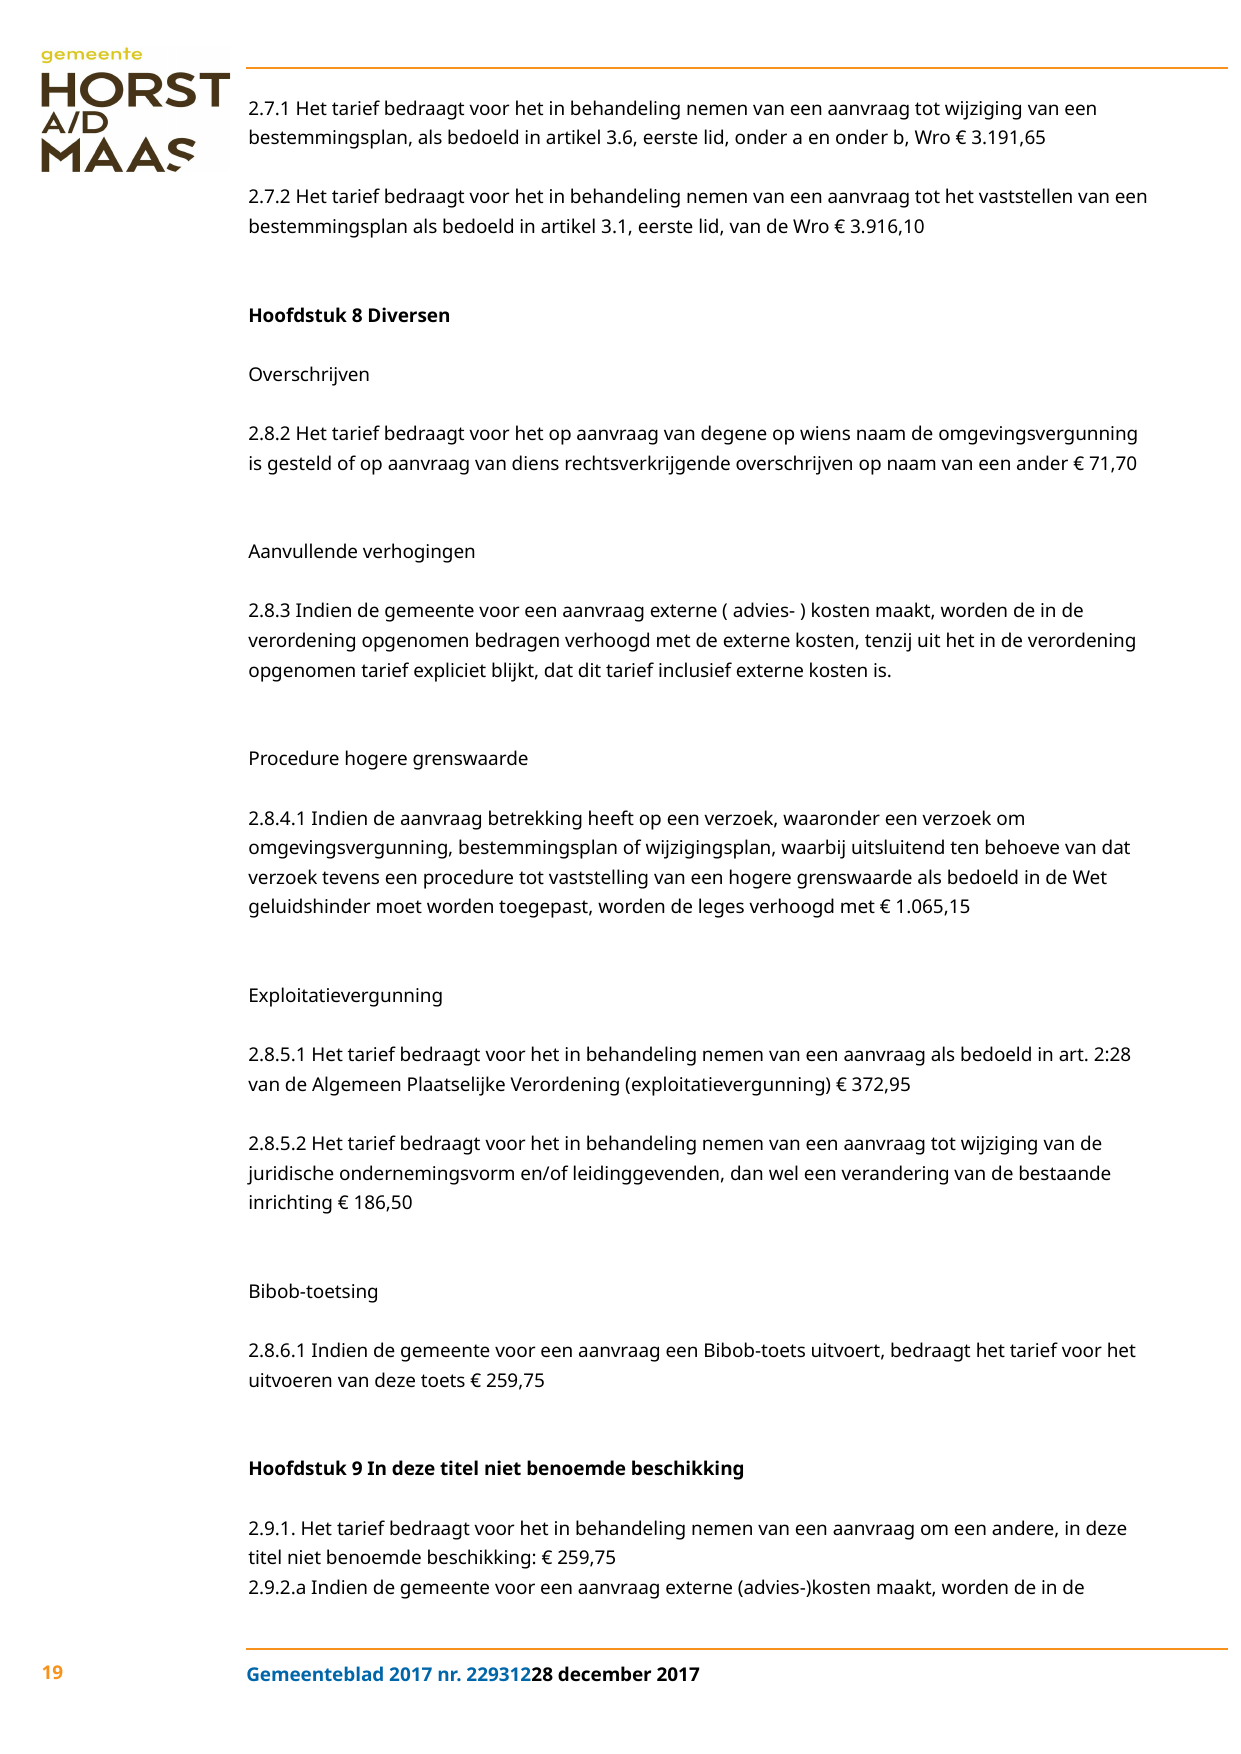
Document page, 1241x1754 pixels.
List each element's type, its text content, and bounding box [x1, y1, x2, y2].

text 2.8.5.2 Het tarief bedraagt voor het in behandeling nemen van een aanvraag tot wijziging van de juridische ondernemingsvorm en/of leidinggevenden, dan wel een verandering van de bestaande inrichting € 186,50 [248, 1130, 1152, 1215]
text Exploitatievergunning [248, 982, 1152, 1008]
text 2.8.4.1 Indien de aanvraag betrekking heeft op een verzoek, waaronder een verzoek om omgevingsvergunning, bestemmingsplan of wijzigingsplan, waarbij uitsluitend ten behoeve van dat verzoek tevens een procedure tot vaststelling van een hogere grenswaarde als bedoeld in de Wet geluidshinder moet worden toegepast, worden de leges verhoogd met € 1.065,15 [248, 805, 1152, 919]
text 2.7.2 Het tarief bedraagt voor het in behandeling nemen van een aanvraag tot het vaststellen van een bestemmingsplan als bedoeld in artikel 3.1, eerste lid, van de Wro € 3.916,10 [248, 183, 1152, 239]
text 2.9.2.a Indien de gemeente voor een aanvraag externe (advies-)kosten maakt, worden de in de [248, 1574, 1152, 1600]
text Procedure hogere grenswaarde [248, 746, 1152, 771]
text 2.7.1 Het tarief bedraagt voor het in behandeling nemen van een aanvraag tot wijziging van een bestemmingsplan, als bedoeld in artikel 3.6, eerste lid, onder a en onder b, Wro € 3.191,65 [248, 95, 1152, 150]
text Bibob-toetsing [248, 1278, 1152, 1304]
text Hoofdstuk 9 In deze titel niet benoemde beschikking [248, 1456, 1152, 1481]
text Overschrijven [248, 361, 1152, 387]
text 2.8.5.1 Het tarief bedraagt voor het in behandeling nemen van een aanvraag als bedoeld in art. 2:28 van de Algemeen Plaatselijke Verordening (exploitatievergunning) € 372,95 [248, 1041, 1152, 1097]
text Hoofdstuk 8 Diversen [248, 302, 1152, 328]
text 2.9.1. Het tarief bedraagt voor het in behandeling nemen van een aanvraag om een andere, in deze titel niet benoemde beschikking: € 259,75 [248, 1515, 1152, 1570]
text Aanvullende verhogingen [248, 538, 1152, 564]
text 2.8.6.1 Indien de gemeente voor een aanvraag een Bibob-toets uitvoert, bedraagt het tarief voor het uitvoeren van deze toets € 259,75 [248, 1337, 1152, 1393]
text 2.8.2 Het tarief bedraagt voor het op aanvraag van degene op wiens naam de omgevingsvergunning is gesteld of op aanvraag van diens rechtsverkrijgende overschrijven op naam van een ander € 71,70 [248, 420, 1152, 476]
text 2.8.3 Indien de gemeente voor een aanvraag externe ( advies- ) kosten maakt, worden de in de verordening opgenomen bedragen verhoogd met de externe kosten, tenzij uit het in de verordening opgenomen tarief expliciet blijkt, dat dit tarief inclusief externe kosten is. [248, 598, 1152, 683]
picture [41, 47, 231, 172]
